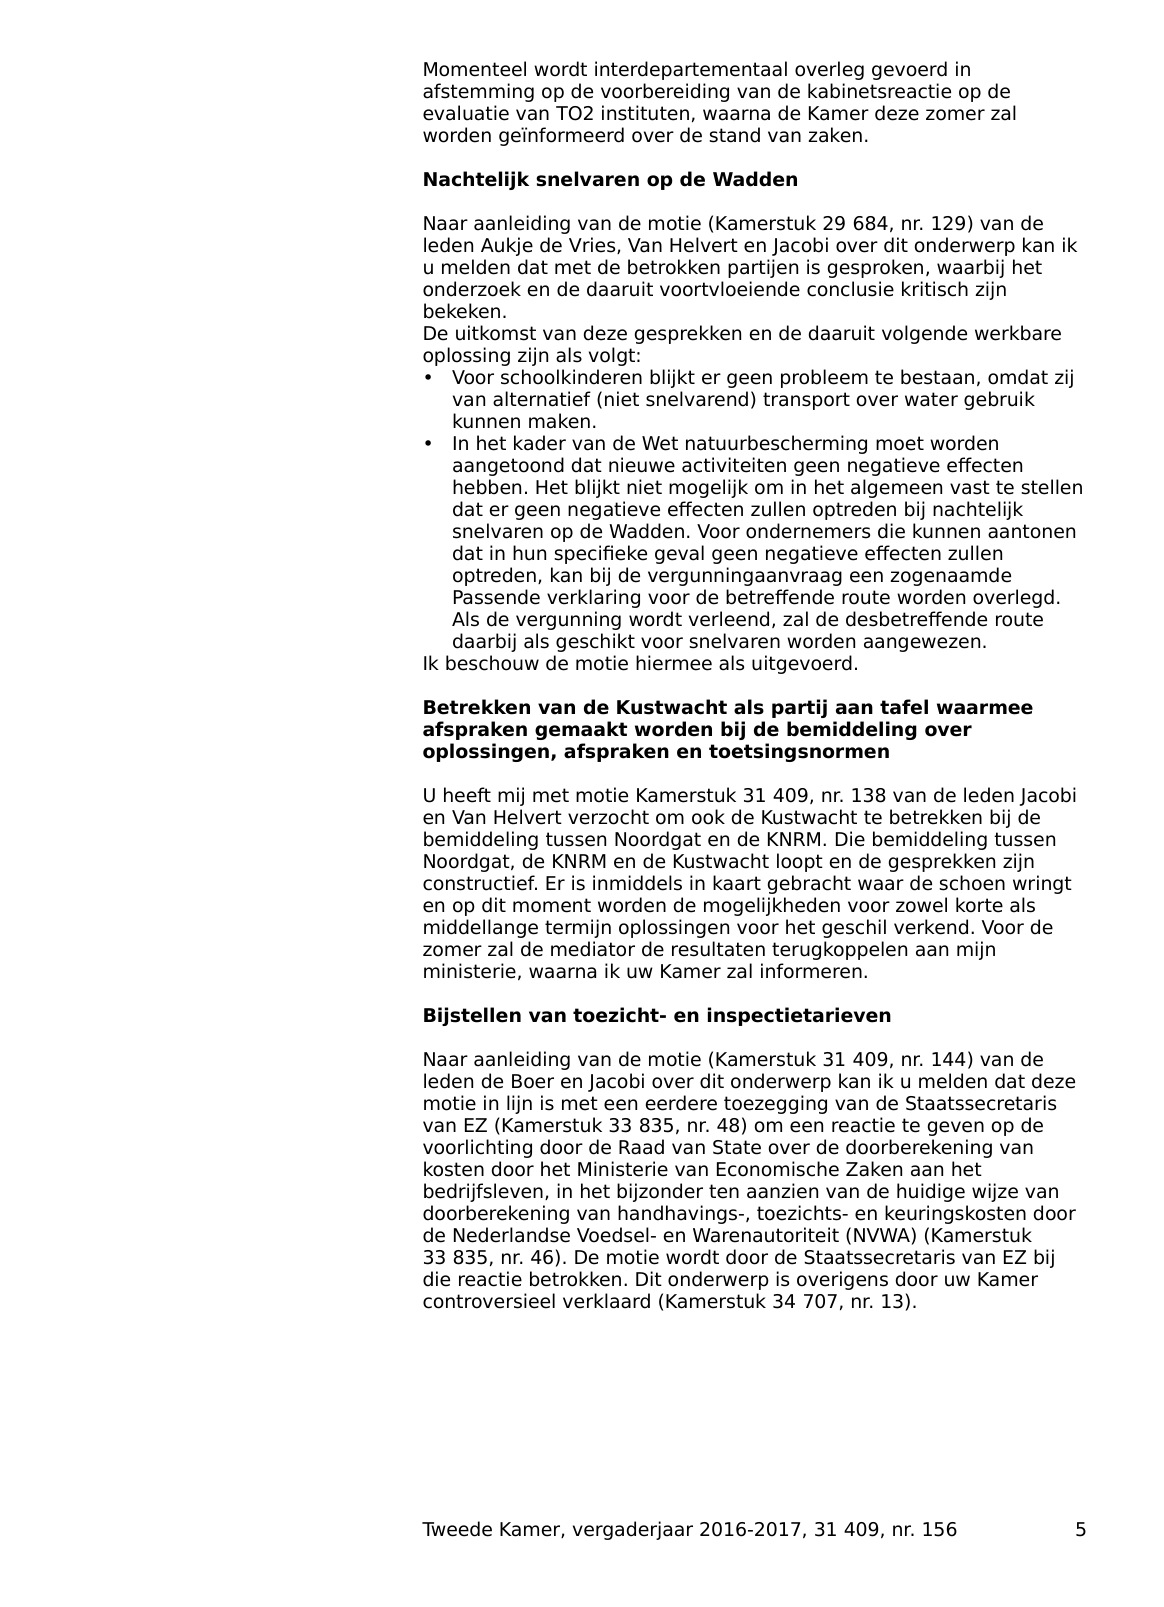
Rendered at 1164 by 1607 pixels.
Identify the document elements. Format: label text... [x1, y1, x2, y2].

text Naar aanleiding van de motie (Kamerstuk 31 409, nr. 144) van de leden de Boer en Jacobi over dit onderwerp kan ik u melden dat deze motie in lijn is met een eerdere toezegging van de Staatssecretaris van EZ (Kamerstuk 33 835, nr. 48) om een reactie te geven op de voorlichting door de Raad van State over de doorberekening van kosten door het Ministerie van Economische Zaken aan het bedrijfsleven, in het bijzonder ten aanzien van de huidige wijze van doorberekening van handhavings-, toezichts- en keuringskosten door de Nederlandse Voedsel- en Warenautoriteit (NVWA) (Kamerstuk 33 835, nr. 46). De motie wordt door de Staatssecretaris van EZ bij die reactie betrokken. Dit onderwerp is overigens door uw Kamer controversieel verklaard (Kamerstuk 34 707, nr. 13). [422, 1049, 1087, 1313]
text U heeft mij met motie Kamerstuk 31 409, nr. 138 van de leden Jacobi en Van Helvert verzocht om ook de Kustwacht te betrekken bij de bemiddeling tussen Noordgat en de KNRM. Die bemiddeling tussen Noordgat, de KNRM en de Kustwacht loopt en de gesprekken zijn constructief. Er is inmiddels in kaart gebracht waar de schoen wringt en op dit moment worden de mogelijkheden voor zowel korte als middellange termijn oplossingen voor het geschil verkend. Voor de zomer zal de mediator de resultaten terugkoppelen aan mijn ministerie, waarna ik uw Kamer zal informeren. [422, 785, 1087, 983]
text Momenteel wordt interdepartementaal overleg gevoerd in afstemming op de voorbereiding van de kabinetsreactie op de evaluatie van TO2 instituten, waarna de Kamer deze zomer zal worden geïnformeerd over de stand van zaken. [422, 59, 1087, 147]
subtitle Nachtelijk snelvaren op de Wadden [422, 169, 1087, 191]
subtitle Betrekken van de Kustwacht als partij aan tafel waarmee afspraken gemaakt worden bij de bemiddeling over oplossingen, afspraken en toetsingsnormen [422, 697, 1087, 763]
text De uitkomst van deze gesprekken en de daaruit volgende werkbare oplossing zijn als volgt: [422, 323, 1087, 367]
text Ik beschouw de motie hiermee als uitgevoerd. [422, 653, 1087, 675]
text • Voor schoolkinderen blijkt er geen probleem te bestaan, omdat zij van alternatief (niet snelvarend) transport over water gebruik kunnen maken. [422, 367, 1087, 433]
text • In het kader van de Wet natuurbescherming moet worden aangetoond dat nieuwe activiteiten geen negatieve effecten hebben. Het blijkt niet mogelijk om in het algemeen vast te stellen dat er geen negatieve effecten zullen optreden bij nachtelijk snelvaren op de Wadden. Voor ondernemers die kunnen aantonen dat in hun specifieke geval geen negatieve effecten zullen optreden, kan bij de vergunningaanvraag een zogenaamde Passende verklaring voor de betreffende route worden overlegd. Als de vergunning wordt verleend, zal de desbetreffende route daarbij als geschikt voor snelvaren worden aangewezen. [422, 433, 1087, 653]
subtitle Bijstellen van toezicht- en inspectietarieven [422, 1005, 1087, 1027]
text Naar aanleiding van de motie (Kamerstuk 29 684, nr. 129) van de leden Aukje de Vries, Van Helvert en Jacobi over dit onderwerp kan ik u melden dat met de betrokken partijen is gesproken, waarbij het onderzoek en de daaruit voortvloeiende conclusie kritisch zijn bekeken. [422, 213, 1087, 323]
